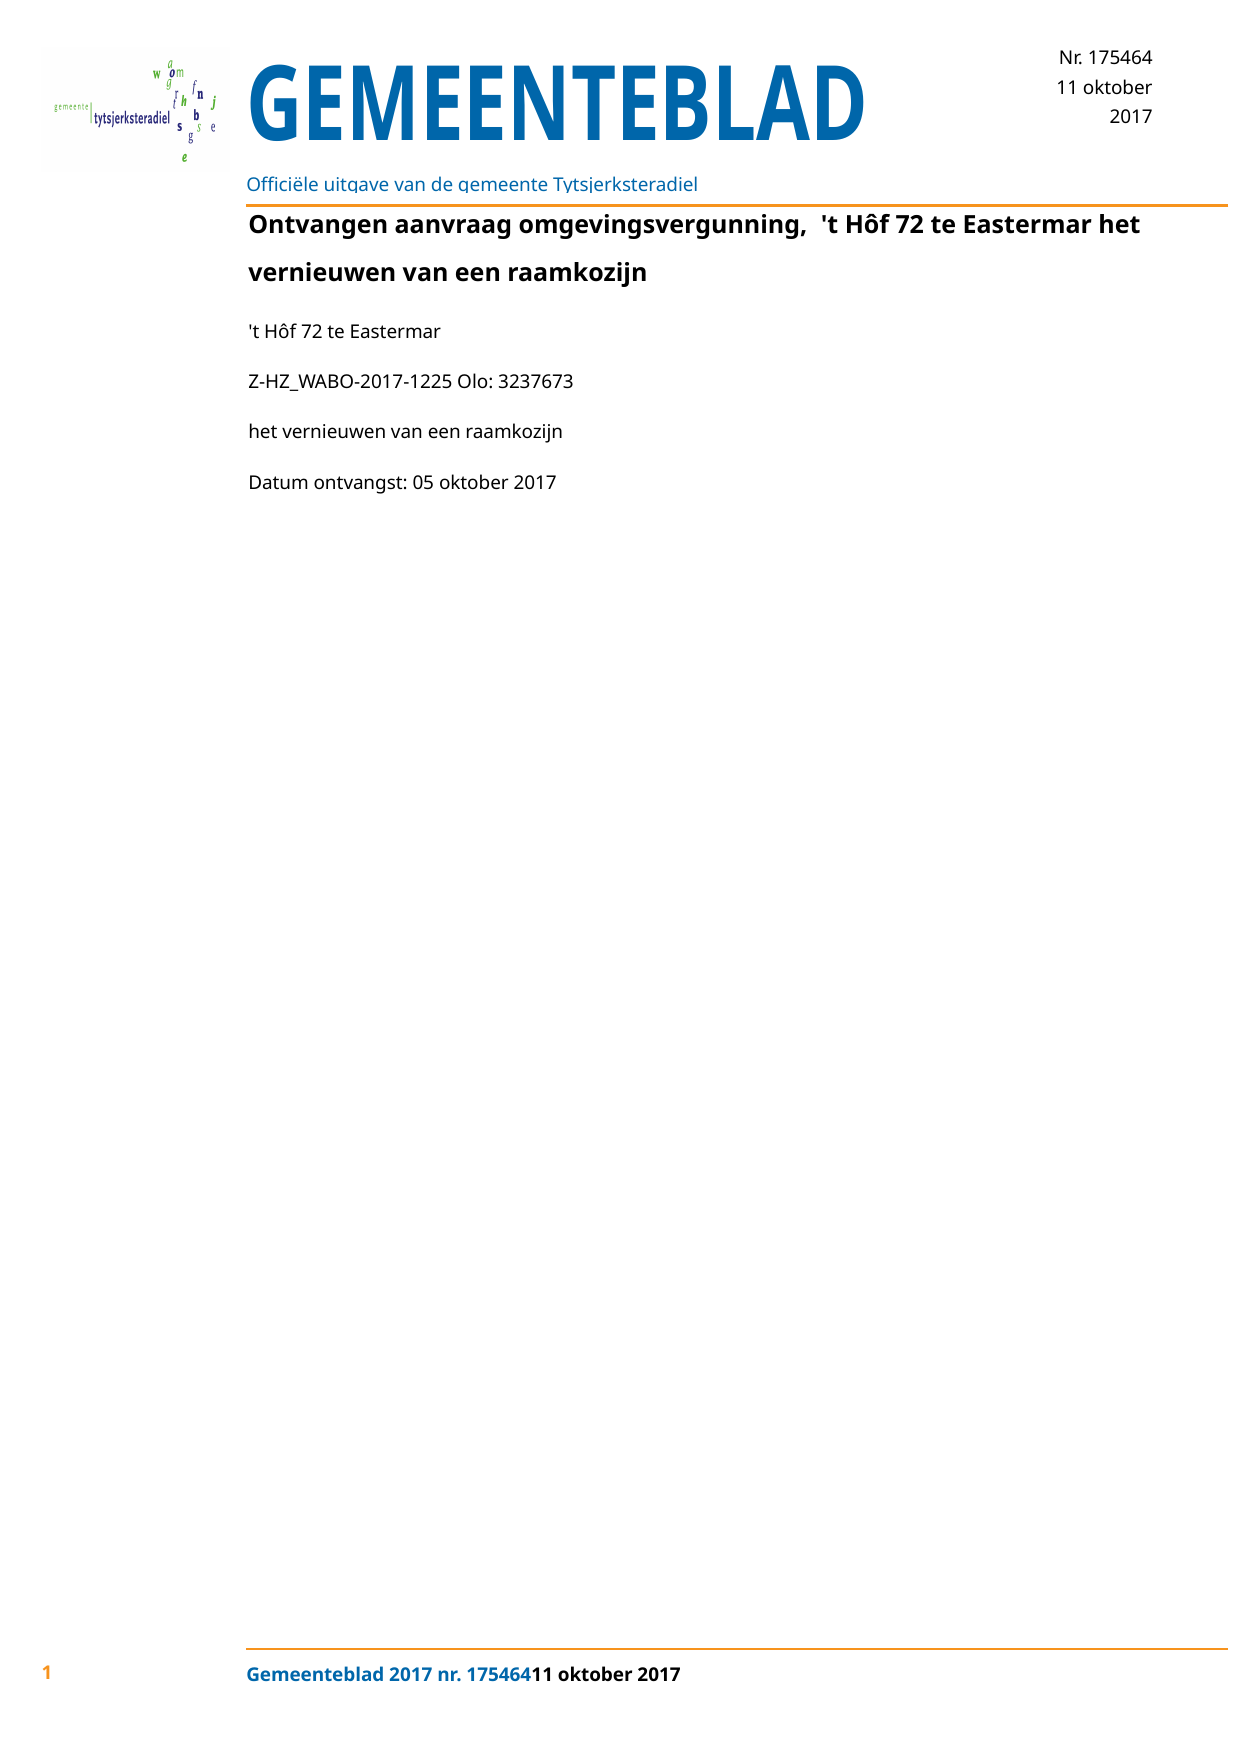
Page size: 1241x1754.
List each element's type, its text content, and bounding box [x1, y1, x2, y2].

text Z-HZ_WABO-2017-1225 Olo: 3237673 [248, 368, 1152, 394]
text Ontvangen aanvraag omgevingsvergunning, 't Hôf 72 te Eastermar het vernieuwen van een raamkozijn [248, 207, 1152, 288]
picture [41, 47, 231, 172]
text het vernieuwen van een raamkozijn [248, 419, 1152, 444]
text Datum ontvangst: 05 oktober 2017 [248, 469, 1152, 495]
text 't Hôf 72 te Eastermar [248, 318, 1152, 344]
